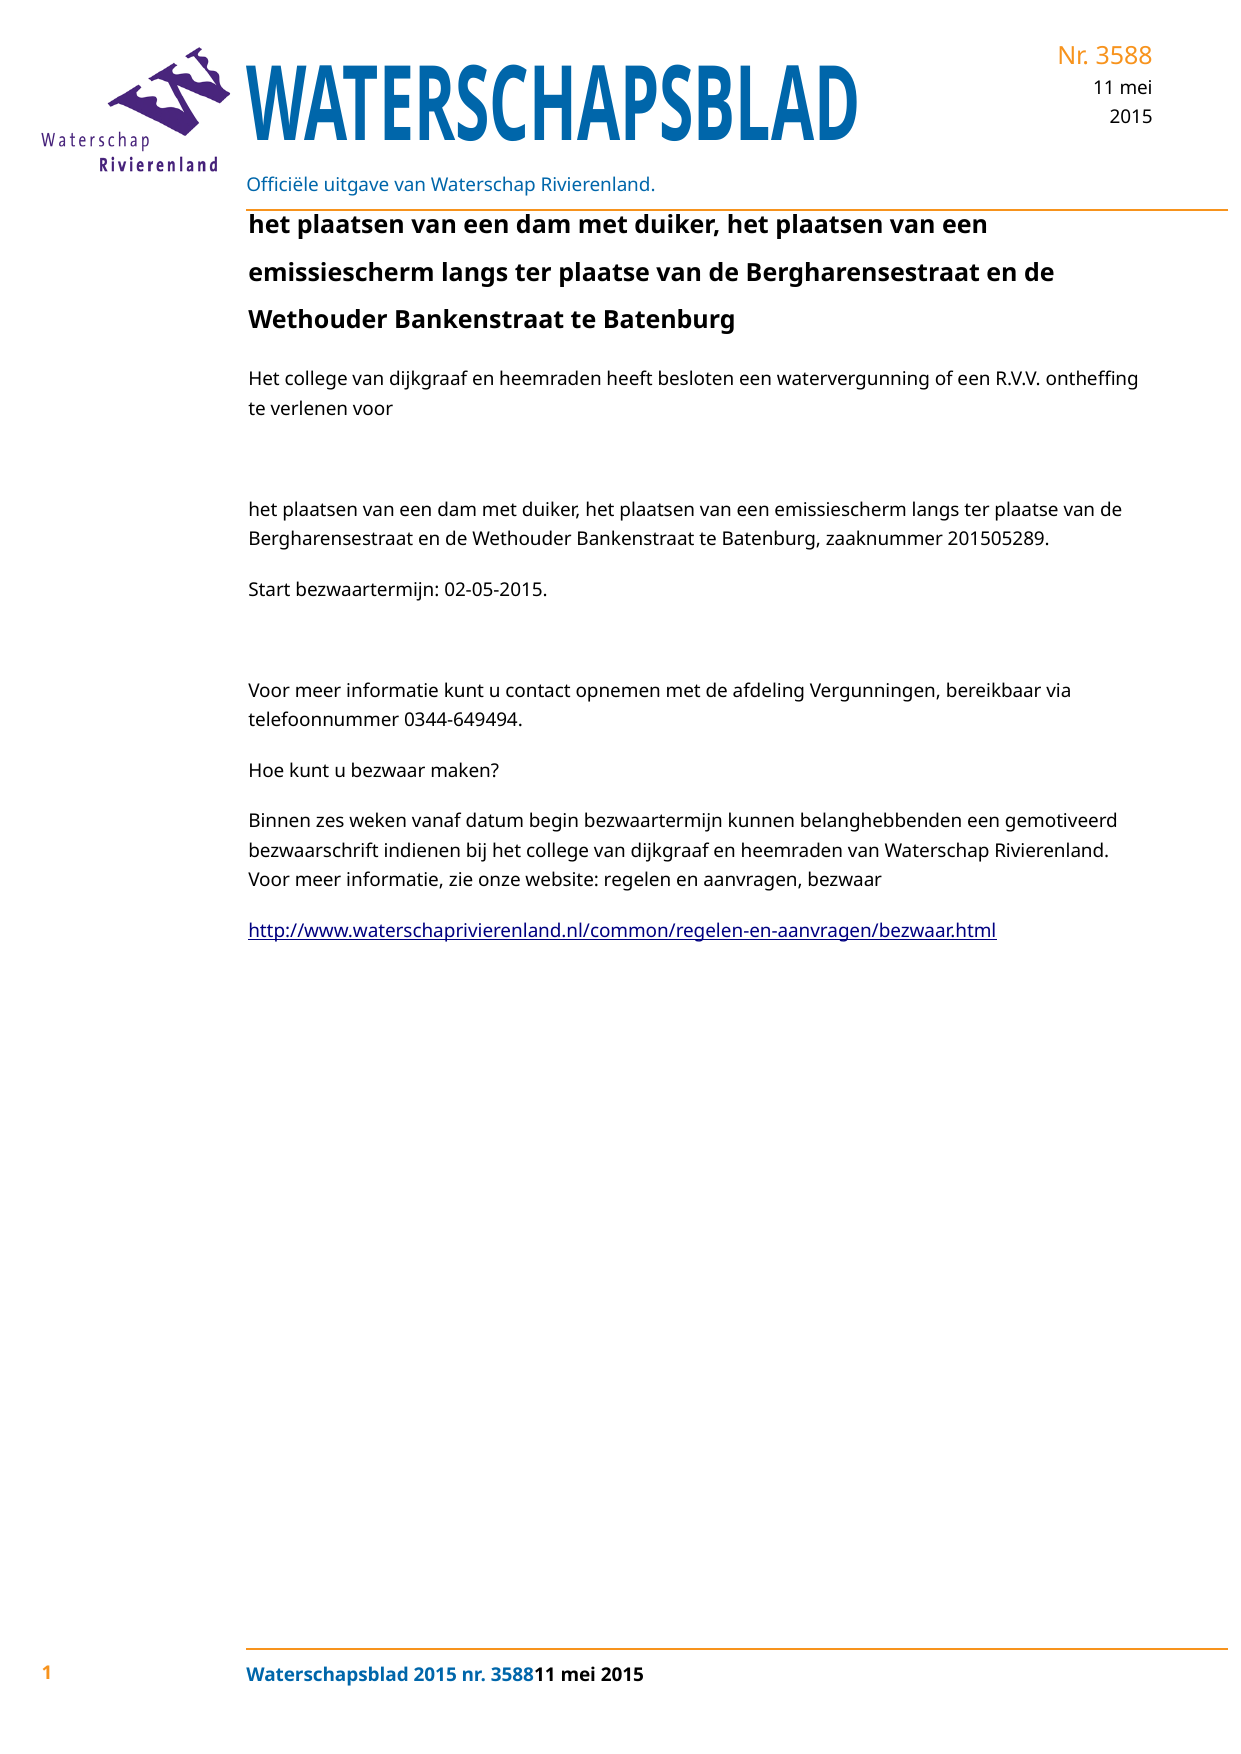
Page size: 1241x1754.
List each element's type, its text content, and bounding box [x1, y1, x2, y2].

text Hoe kunt u bezwaar maken? [248, 757, 1152, 782]
text het plaatsen van een dam met duiker, het plaatsen van een emissiescherm langs ter plaatse van de Bergharensestraat en de Wethouder Bankenstraat te Batenburg [248, 211, 1152, 336]
text Het college van dijkgraaf en heemraden heeft besloten een watervergunning of een R.V.V. ontheffing te verlenen voor [248, 366, 1152, 421]
text het plaatsen van een dam met duiker, het plaatsen van een emissiescherm langs ter plaatse van de Bergharensestraat en de Wethouder Bankenstraat te Batenburg, zaaknummer 201505289. [248, 496, 1152, 551]
text Binnen zes weken vanaf datum begin bezwaartermijn kunnen belanghebbenden een gemotiveerd bezwaarschrift indienen bij het college van dijkgraaf en heemraden van Waterschap Rivierenland. Voor meer informatie, zie onze website: regelen en aanvragen, bezwaar [248, 807, 1152, 892]
text Start bezwaartermijn: 02-05-2015. [248, 576, 1152, 602]
picture [41, 47, 231, 172]
text Voor meer informatie kunt u contact opnemen met de afdeling Vergunningen, bereikbaar via telefoonnummer 0344-649494. [248, 677, 1152, 732]
text http://www.waterschaprivierenland.nl/common/regelen-en-aanvragen/bezwaar.html [248, 917, 1152, 942]
